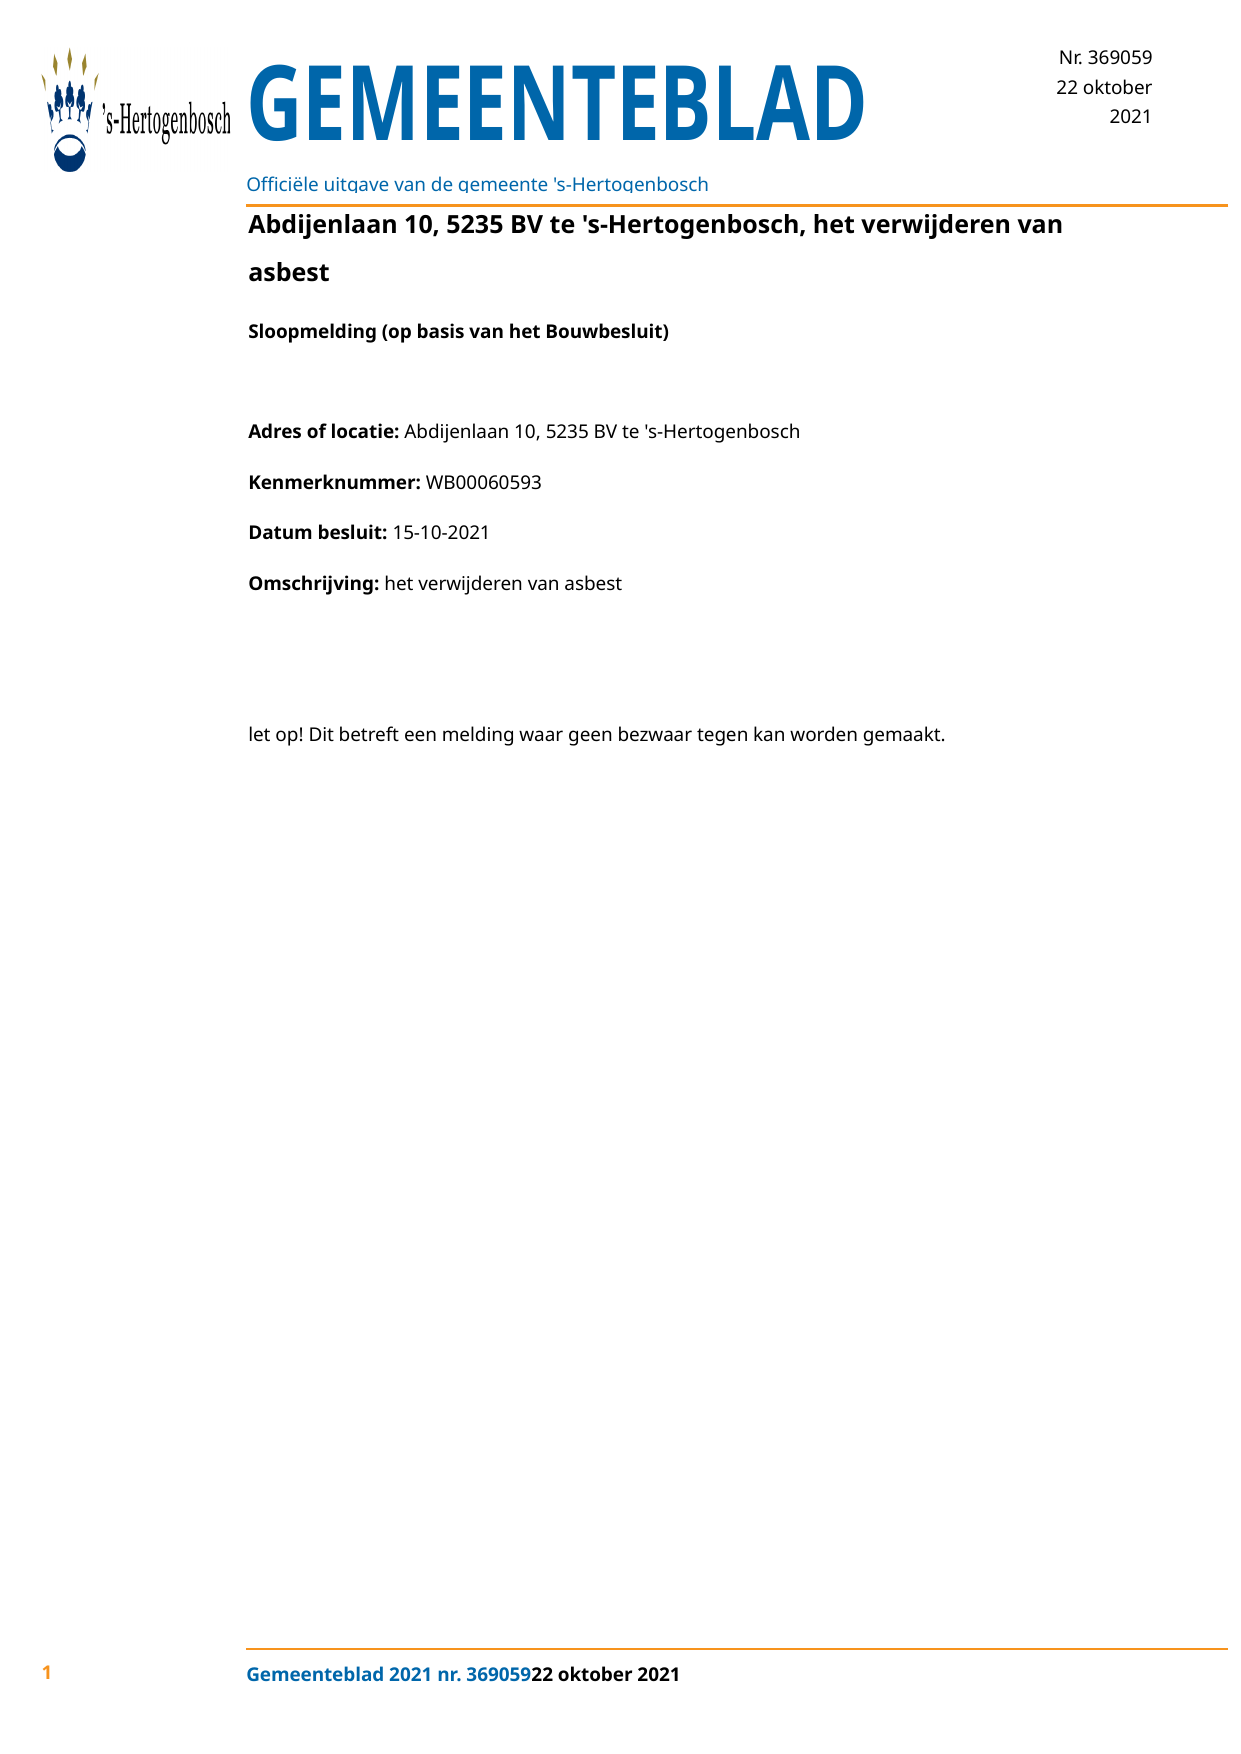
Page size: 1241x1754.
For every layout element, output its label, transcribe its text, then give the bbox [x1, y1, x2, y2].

text Abdijenlaan 10, 5235 BV te 's-Hertogenbosch, het verwijderen van asbest [248, 207, 1152, 288]
text Datum besluit: 15-10-2021 [248, 519, 1152, 545]
text let op! Dit betreft een melding waar geen bezwaar tegen kan worden gemaakt. [248, 721, 1152, 747]
text Kenmerknummer: WB00060593 [248, 469, 1152, 495]
text Omschrijving: het verwijderen van asbest [248, 570, 1152, 596]
text Sloopmelding (op basis van het Bouwbesluit) [248, 318, 1152, 344]
text Adres of locatie: Abdijenlaan 10, 5235 BV te 's-Hertogenbosch [248, 419, 1152, 444]
picture [41, 47, 231, 172]
